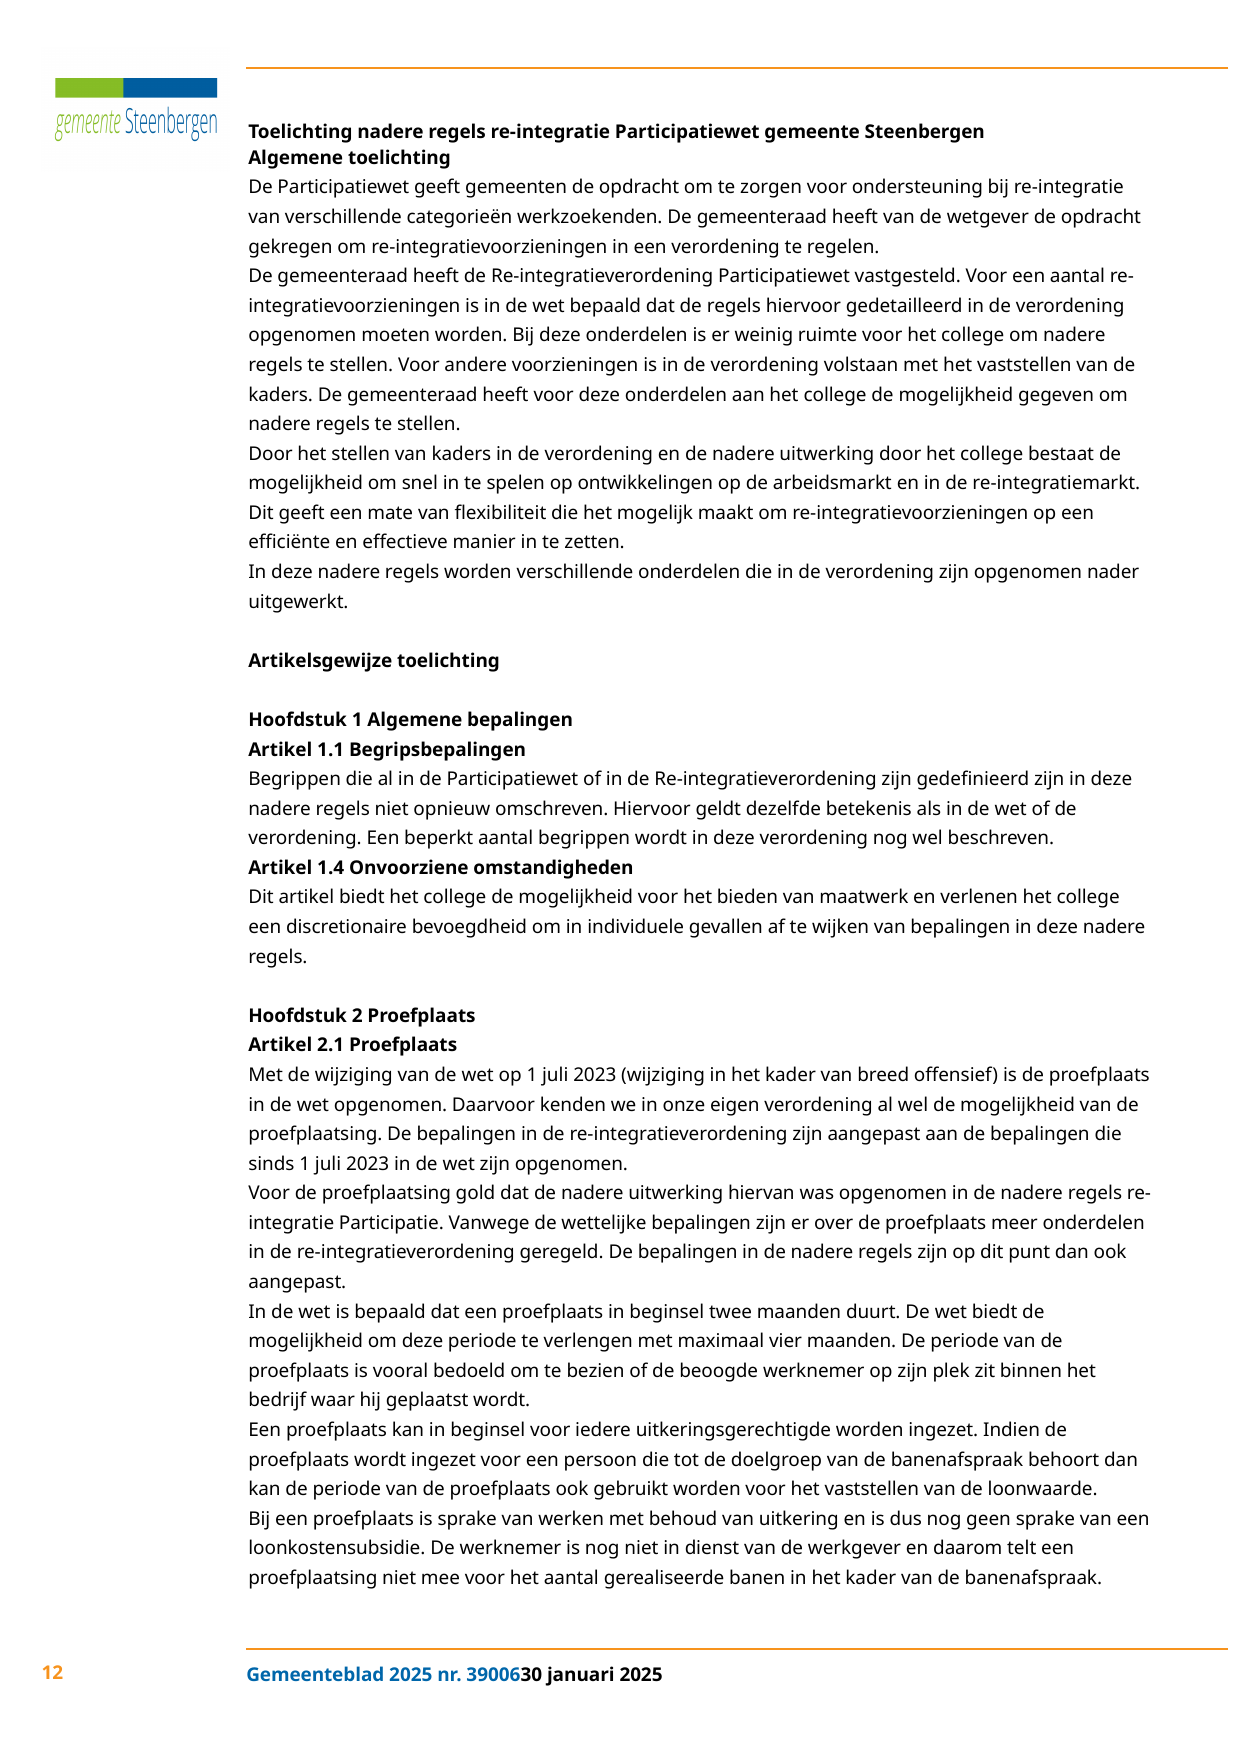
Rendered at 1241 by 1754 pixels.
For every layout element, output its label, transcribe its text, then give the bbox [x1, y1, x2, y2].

text Een proefplaats kan in beginsel voor iedere uitkeringsgerechtigde worden ingezet. Indien de proefplaats wordt ingezet voor een persoon die tot de doelgroep van de banenafspraak behoort dan kan de periode van de proefplaats ook gebruikt worden voor het vaststellen van de loonwaarde. [248, 1416, 1152, 1501]
text Met de wijziging van de wet op 1 juli 2023 (wijziging in het kader van breed offensief) is de proefplaats in de wet opgenomen. Daarvoor kenden we in onze eigen verordening al wel de mogelijkheid van de proefplaatsing. De bepalingen in de re-integratieverordening zijn aangepast aan de bepalingen die sinds 1 juli 2023 in de wet zijn opgenomen. [248, 1061, 1152, 1176]
picture [41, 47, 231, 172]
text Artikel 1.1 Begripsbepalingen [248, 736, 1152, 762]
text Toelichting nadere regels re-integratie Participatiewet gemeente Steenbergen [248, 116, 1152, 144]
text In deze nadere regels worden verschillende onderdelen die in de verordening zijn opgenomen nader uitgewerkt. [248, 558, 1152, 614]
text Hoofdstuk 1 Algemene bepalingen [248, 706, 1152, 732]
text De gemeenteraad heeft de Re-integratieverordening Participatiewet vastgesteld. Voor een aantal re-integratievoorzieningen is in de wet bepaald dat de regels hiervoor gedetailleerd in de verordening opgenomen moeten worden. Bij deze onderdelen is er weinig ruimte voor het college om nadere regels te stellen. Voor andere voorzieningen is in de verordening volstaan met het vaststellen van de kaders. De gemeenteraad heeft voor deze onderdelen aan het college de mogelijkheid gegeven om nadere regels te stellen. [248, 262, 1152, 436]
text Bij een proefplaats is sprake van werken met behoud van uitkering en is dus nog geen sprake van een loonkostensubsidie. De werknemer is nog niet in dienst van de werkgever en daarom telt een proefplaatsing niet mee voor het aantal gerealiseerde banen in het kader van de banenafspraak. [248, 1505, 1152, 1590]
text Begrippen die al in de Participatiewet of in de Re-integratieverordening zijn gedefinieerd zijn in deze nadere regels niet opnieuw omschreven. Hiervoor geldt dezelfde betekenis als in de wet of de verordening. Een beperkt aantal begrippen wordt in deze verordening nog wel beschreven. [248, 765, 1152, 850]
text Algemene toelichting [248, 144, 1152, 170]
text Dit artikel biedt het college de mogelijkheid voor het bieden van maatwerk en verlenen het college een discretionaire bevoegdheid om in individuele gevallen af te wijken van bepalingen in deze nadere regels. [248, 884, 1152, 969]
text Artikel 1.4 Onvoorziene omstandigheden [248, 854, 1152, 880]
text Artikelsgewijze toelichting [248, 647, 1152, 673]
text De Participatiewet geeft gemeenten de opdracht om te zorgen voor ondersteuning bij re-integratie van verschillende categorieën werkzoekenden. De gemeenteraad heeft van de wetgever de opdracht gekregen om re-integratievoorzieningen in een verordening te regelen. [248, 174, 1152, 259]
text Hoofdstuk 2 Proefplaats [248, 1002, 1152, 1028]
text Door het stellen van kaders in de verordening en de nadere uitwerking door het college bestaat de mogelijkheid om snel in te spelen op ontwikkelingen op de arbeidsmarkt en in de re-integratiemarkt. Dit geeft een mate van flexibiliteit die het mogelijk maakt om re-integratievoorzieningen op een efficiënte en effectieve manier in te zetten. [248, 440, 1152, 554]
text In de wet is bepaald dat een proefplaats in beginsel twee maanden duurt. De wet biedt de mogelijkheid om deze periode te verlengen met maximaal vier maanden. De periode van de proefplaats is vooral bedoeld om te bezien of de beoogde werknemer op zijn plek zit binnen het bedrijf waar hij geplaatst wordt. [248, 1298, 1152, 1412]
text Voor de proefplaatsing gold dat de nadere uitwerking hiervan was opgenomen in de nadere regels re-integratie Participatie. Vanwege de wettelijke bepalingen zijn er over de proefplaats meer onderdelen in de re-integratieverordening geregeld. De bepalingen in de nadere regels zijn op dit punt dan ook aangepast. [248, 1179, 1152, 1294]
text Artikel 2.1 Proefplaats [248, 1032, 1152, 1057]
